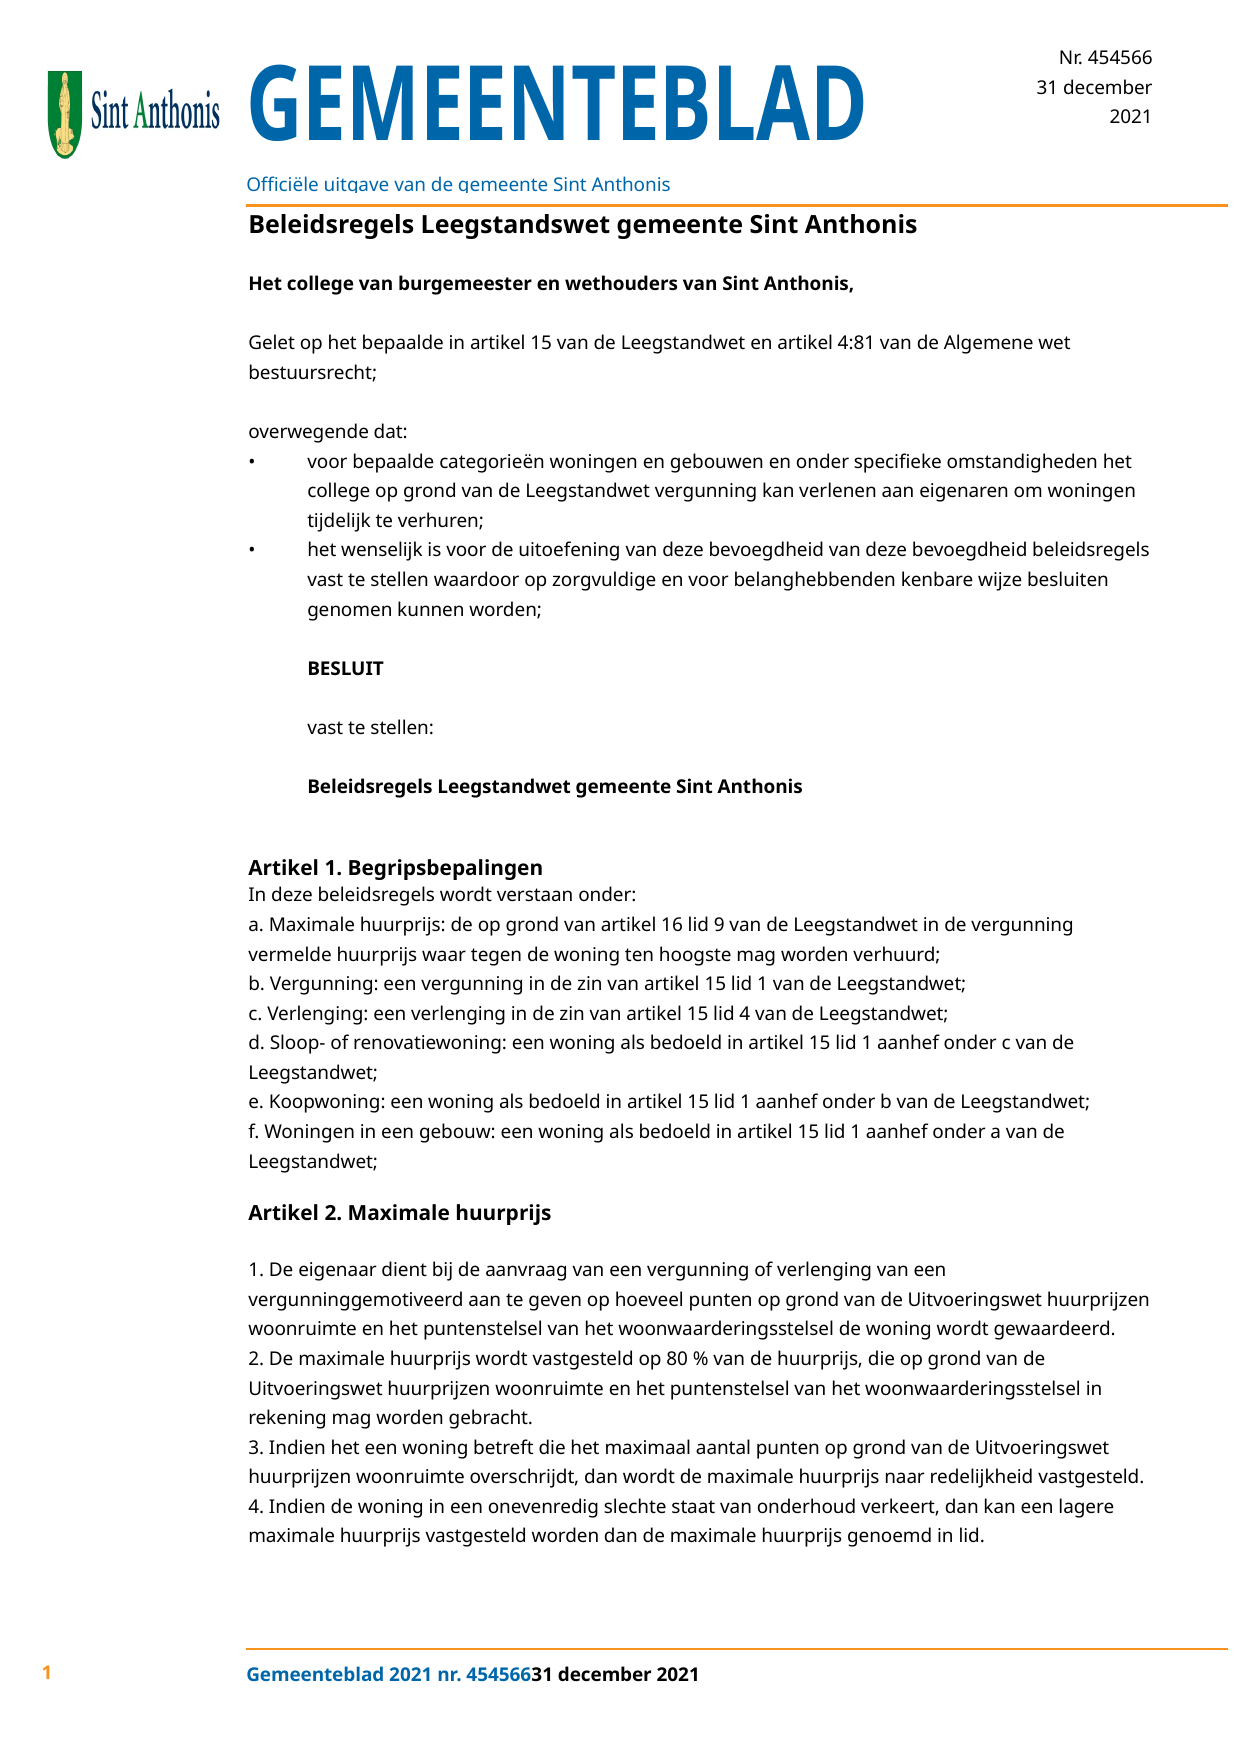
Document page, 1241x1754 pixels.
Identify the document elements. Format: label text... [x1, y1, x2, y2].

list voor bepaalde categorieën woningen en gebouwen en onder specifieke omstandigheden het college op grond van de Leegstandwet vergunning kan verlenen aan eigenaren om woningen tijdelijk te verhuren; [248, 448, 1152, 533]
text Artikel 2. Maximale huurprijs [248, 1198, 1152, 1227]
text 4. Indien de woning in een onevenredig slechte staat van onderhoud verkeert, dan kan een lagere maximale huurprijs vastgesteld worden dan de maximale huurprijs genoemd in lid. [248, 1493, 1152, 1548]
list vast te stellen: [248, 714, 1152, 740]
list het wenselijk is voor de uitoefening van deze bevoegdheid van deze bevoegdheid beleidsregels vast te stellen waardoor op zorgvuldige en voor belanghebbenden kenbare wijze besluiten genomen kunnen worden; [248, 537, 1152, 621]
text a. Maximale huurprijs: de op grond van artikel 16 lid 9 van de Leegstandwet in de vergunning vermelde huurprijs waar tegen de woning ten hoogste mag worden verhuurd; [248, 911, 1152, 967]
text 3. Indien het een woning betreft die het maximaal aantal punten op grond van de Uitvoeringswet huurprijzen woonruimte overschrijdt, dan wordt de maximale huurprijs naar redelijkheid vastgesteld. [248, 1434, 1152, 1489]
picture [41, 47, 231, 172]
text 2. De maximale huurprijs wordt vastgesteld op 80 % van de huurprijs, die op grond van de Uitvoeringswet huurprijzen woonruimte en het puntenstelsel van het woonwaarderingsstelsel in rekening mag worden gebracht. [248, 1345, 1152, 1430]
text Artikel 1. Begripsbepalingen [248, 853, 1152, 882]
list BESLUIT [248, 655, 1152, 681]
text b. Vergunning: een vergunning in de zin van artikel 15 lid 1 van de Leegstandwet; [248, 970, 1152, 996]
text Het college van burgemeester en wethouders van Sint Anthonis, [248, 270, 1152, 296]
text e. Koopwoning: een woning als bedoeld in artikel 15 lid 1 aanhef onder b van de Leegstandwet; [248, 1089, 1152, 1114]
list Beleidsregels Leegstandwet gemeente Sint Anthonis [248, 773, 1152, 799]
text 1. De eigenaar dient bij de aanvraag van een vergunning of verlenging van een vergunninggemotiveerd aan te geven op hoeveel punten op grond van de Uitvoeringswet huurprijzen woonruimte en het puntenstelsel van het woonwaarderingsstelsel de woning wordt gewaardeerd. [248, 1256, 1152, 1341]
text c. Verlenging: een verlenging in de zin van artikel 15 lid 4 van de Leegstandwet; [248, 1000, 1152, 1026]
text In deze beleidsregels wordt verstaan onder: [248, 882, 1152, 907]
text overwegende dat: [248, 418, 1152, 444]
text Beleidsregels Leegstandswet gemeente Sint Anthonis [248, 207, 1152, 241]
text Gelet op het bepaalde in artikel 15 van de Leegstandwet en artikel 4:81 van de Algemene wet bestuursrecht; [248, 329, 1152, 385]
text f. Woningen in een gebouw: een woning als bedoeld in artikel 15 lid 1 aanhef onder a van de Leegstandwet; [248, 1118, 1152, 1174]
text d. Sloop- of renovatiewoning: een woning als bedoeld in artikel 15 lid 1 aanhef onder c van de Leegstandwet; [248, 1029, 1152, 1085]
